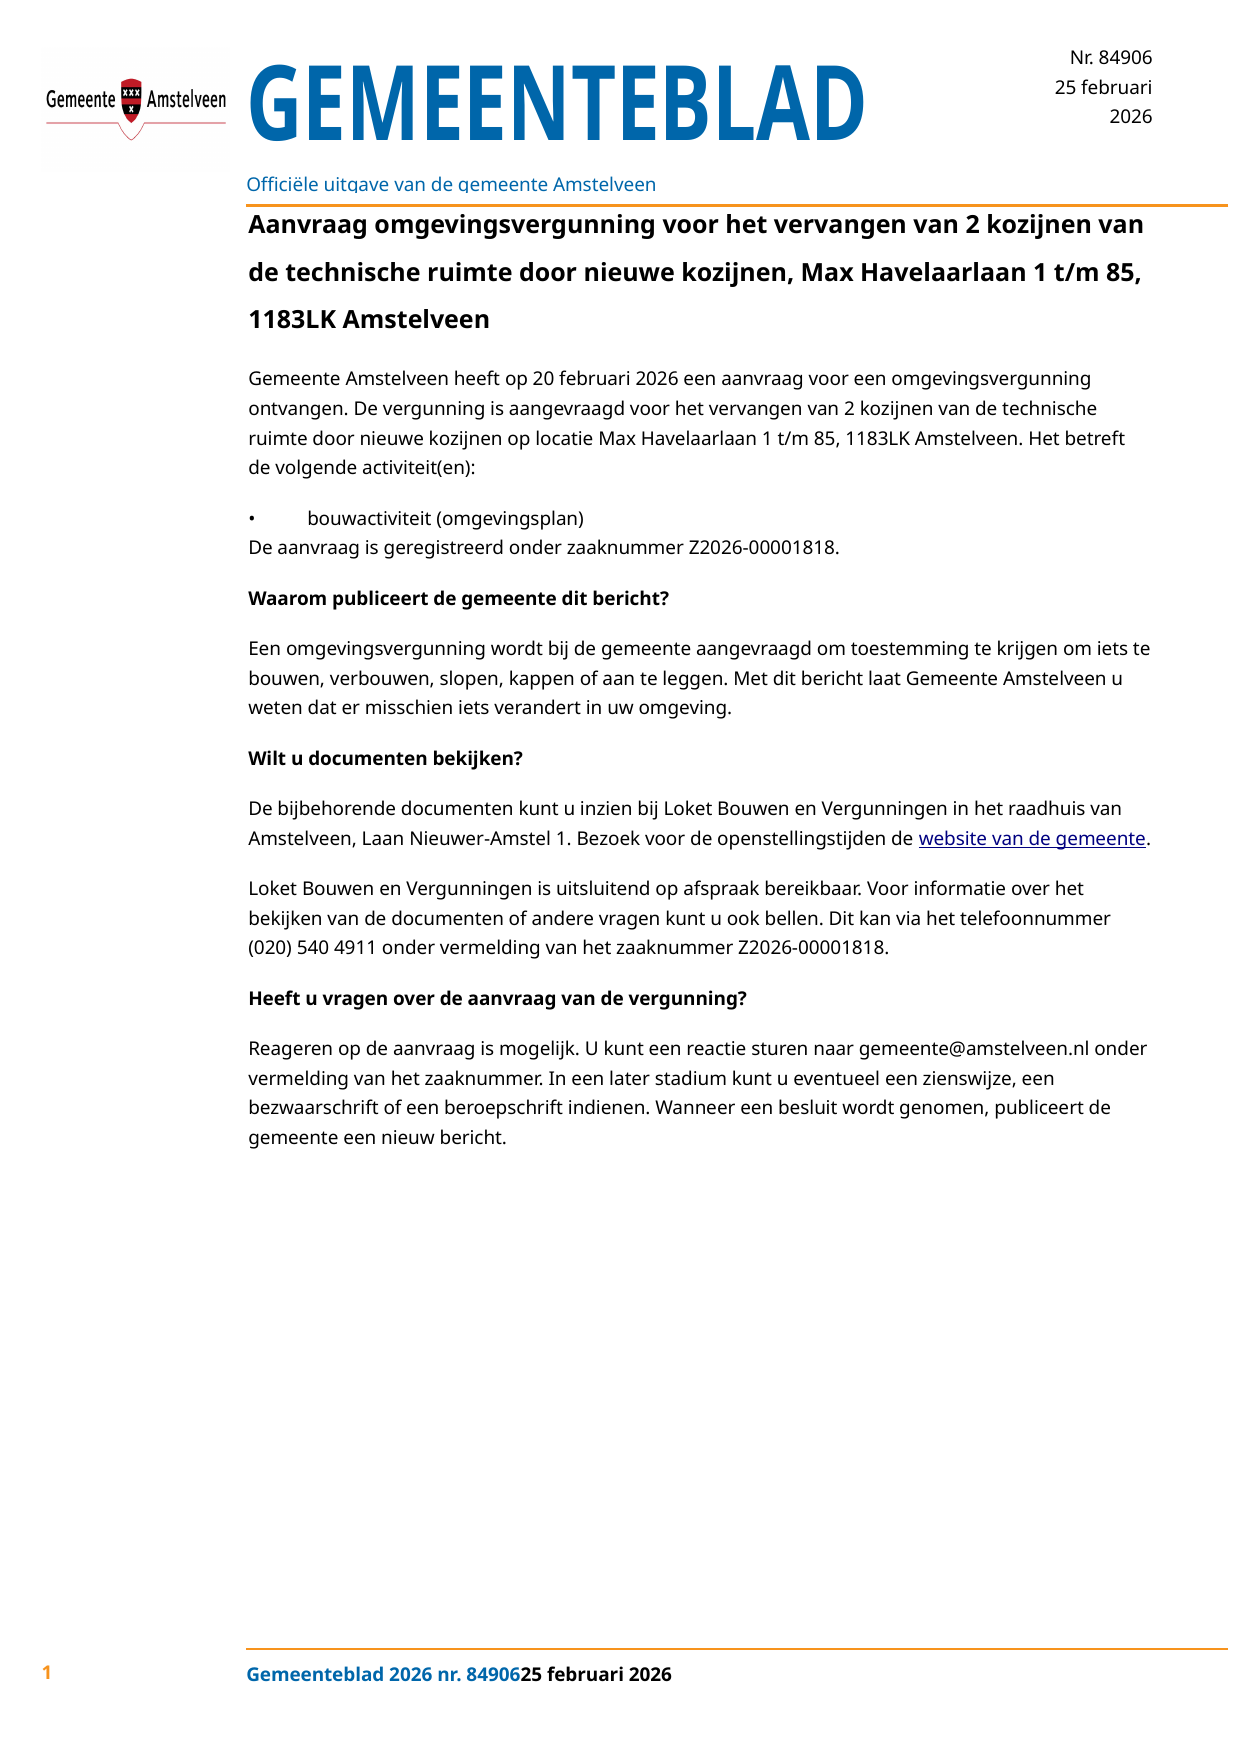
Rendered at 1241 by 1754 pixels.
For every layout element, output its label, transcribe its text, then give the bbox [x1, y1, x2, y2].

text Loket Bouwen en Vergunningen is uitsluitend op afspraak bereikbaar. Voor informatie over het bekijken van de documenten of andere vragen kunt u ook bellen. Dit kan via het telefoonnummer (020) 540 4911 onder vermelding van het zaaknummer Z2026-00001818. [248, 875, 1152, 960]
text Een omgevingsvergunning wordt bij de gemeente aangevraagd om toestemming te krijgen om iets te bouwen, verbouwen, slopen, kappen of aan te leggen. Met dit bericht laat Gemeente Amstelveen u weten dat er misschien iets verandert in uw omgeving. [248, 635, 1152, 720]
picture [41, 47, 231, 172]
list bouwactiviteit (omgevingsplan) [248, 505, 1152, 530]
text Heeft u vragen over de aanvraag van de vergunning? [248, 985, 1152, 1010]
text Gemeente Amstelveen heeft op 20 februari 2026 een aanvraag voor een omgevingsvergunning ontvangen. De vergunning is aangevraagd voor het vervangen van 2 kozijnen van de technische ruimte door nieuwe kozijnen op locatie Max Havelaarlaan 1 t/m 85, 1183LK Amstelveen. Het betreft de volgende activiteit(en): [248, 366, 1152, 480]
text Reageren op de aanvraag is mogelijk. U kunt een reactie sturen naar gemeente@amstelveen.nl onder vermelding van het zaaknummer. In een later stadium kunt u eventueel een zienswijze, een bezwaarschrift of een beroepschrift indienen. Wanneer een besluit wordt genomen, publiceert de gemeente een nieuw bericht. [248, 1035, 1152, 1149]
text De aanvraag is geregistreerd onder zaaknummer Z2026-00001818. [248, 534, 1152, 560]
text Waarom publiceert de gemeente dit bericht? [248, 585, 1152, 610]
text Aanvraag omgevingsvergunning voor het vervangen van 2 kozijnen van de technische ruimte door nieuwe kozijnen, Max Havelaarlaan 1 t/m 85, 1183LK Amstelveen [248, 207, 1152, 336]
text Wilt u documenten bekijken? [248, 745, 1152, 770]
text De bijbehorende documenten kunt u inzien bij Loket Bouwen en Vergunningen in het raadhuis van Amstelveen, Laan Nieuwer-Amstel 1. Bezoek voor de openstellingstijden de website van de gemeente. [248, 795, 1152, 850]
